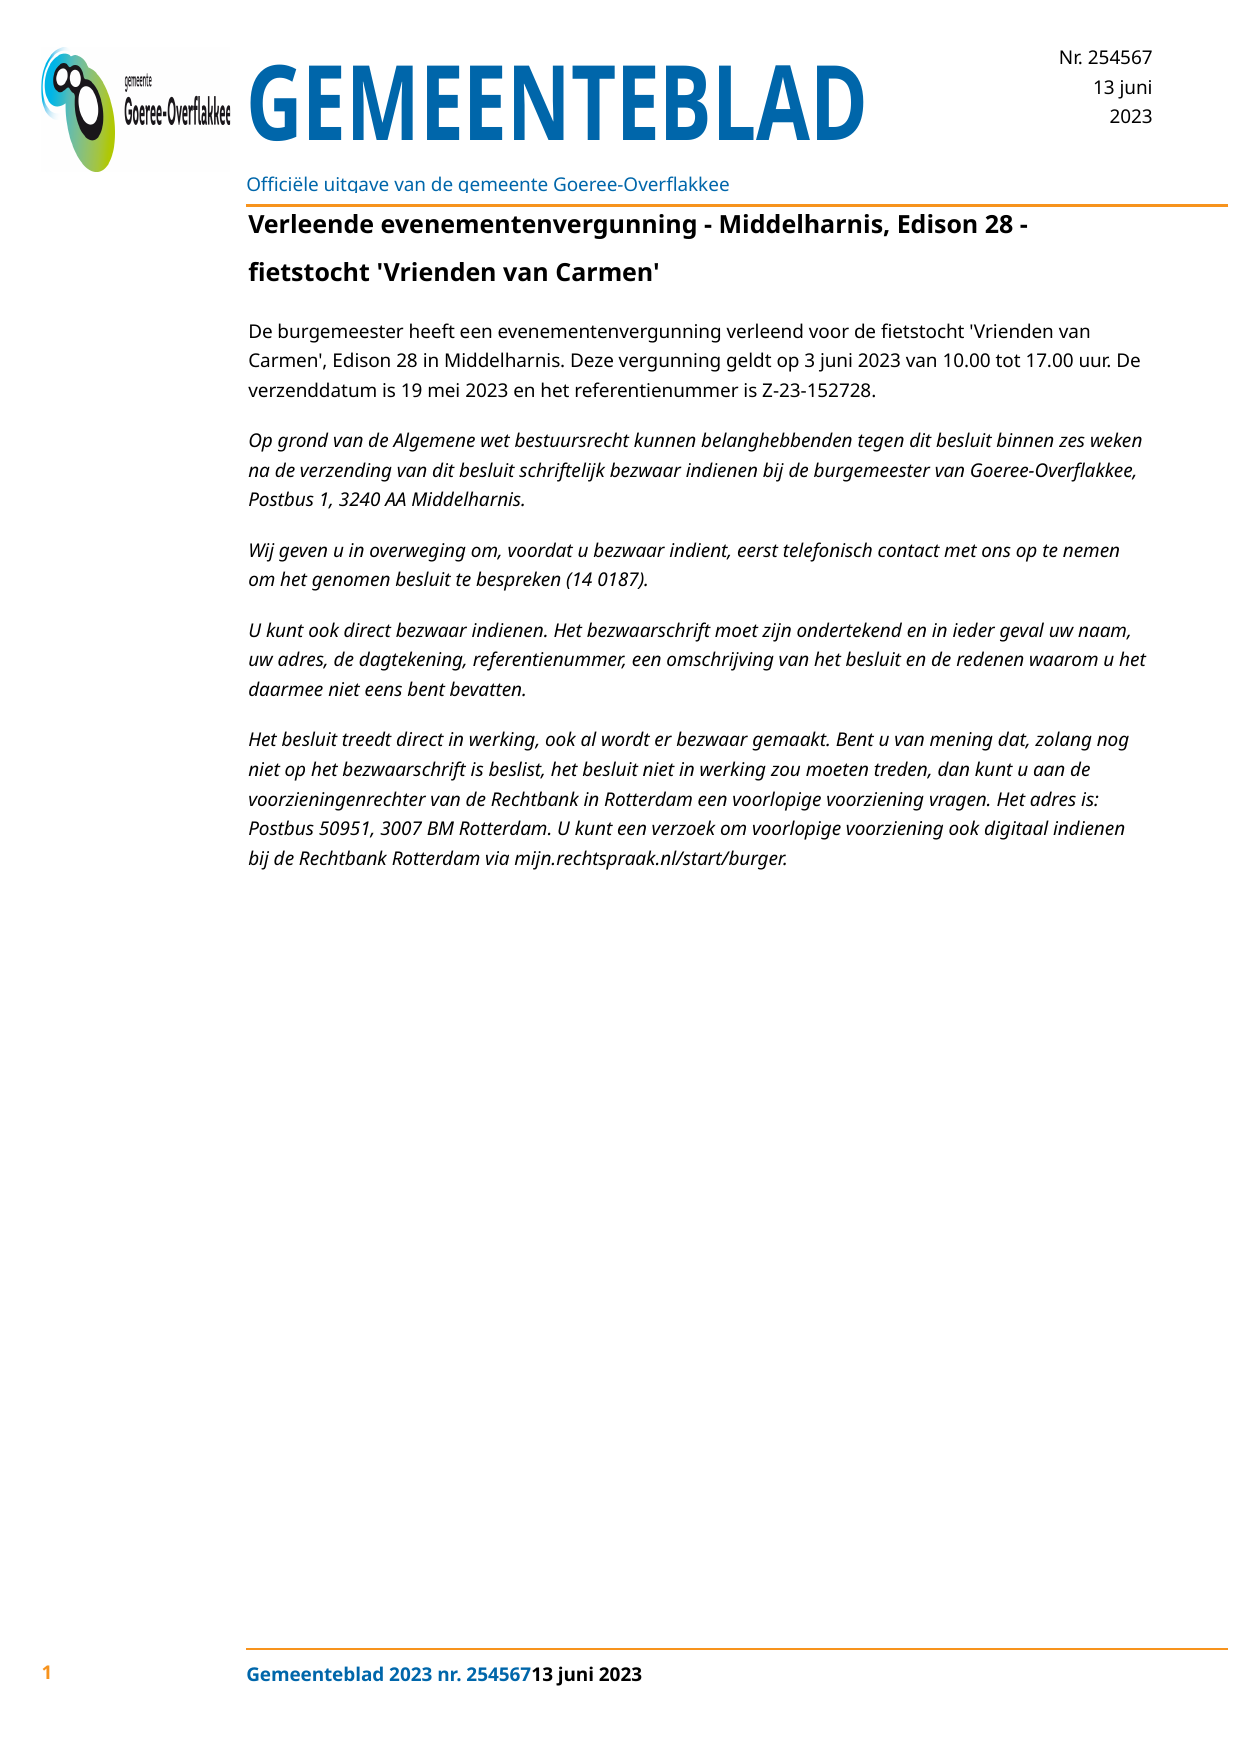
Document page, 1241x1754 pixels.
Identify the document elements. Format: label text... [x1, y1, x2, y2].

text Verleende evenementenvergunning - Middelharnis, Edison 28 - fietstocht 'Vrienden van Carmen' [248, 207, 1152, 288]
text Het besluit treedt direct in werking, ook al wordt er bezwaar gemaakt. Bent u van mening dat, zolang nog niet op het bezwaarschrift is beslist, het besluit niet in werking zou moeten treden, dan kunt u aan de voorzieningenrechter van de Rechtbank in Rotterdam een voorlopige voorziening vragen. Het adres is: Postbus 50951, 3007 BM Rotterdam. U kunt een verzoek om voorlopige voorziening ook digitaal indienen bij de Rechtbank Rotterdam via mijn.rechtspraak.nl/start/burger. [248, 727, 1152, 871]
picture [41, 47, 231, 172]
text U kunt ook direct bezwaar indienen. Het bezwaarschrift moet zijn ondertekend en in ieder geval uw naam, uw adres, de dagtekening, referentienummer, een omschrijving van het besluit en de redenen waarom u het daarmee niet eens bent bevatten. [248, 617, 1152, 702]
text De burgemeester heeft een evenementenvergunning verleend voor de fietstocht 'Vrienden van Carmen', Edison 28 in Middelharnis. Deze vergunning geldt op 3 juni 2023 van 10.00 tot 17.00 uur. De verzenddatum is 19 mei 2023 en het referentienummer is Z-23-152728. [248, 318, 1152, 403]
text Wij geven u in overweging om, voordat u bezwaar indient, eerst telefonisch contact met ons op te nemen om het genomen besluit te bespreken (14 0187). [248, 537, 1152, 592]
text Op grond van de Algemene wet bestuursrecht kunnen belanghebbenden tegen dit besluit binnen zes weken na de verzending van dit besluit schriftelijk bezwaar indienen bij de burgemeester van Goeree-Overflakkee, Postbus 1, 3240 AA Middelharnis. [248, 427, 1152, 512]
